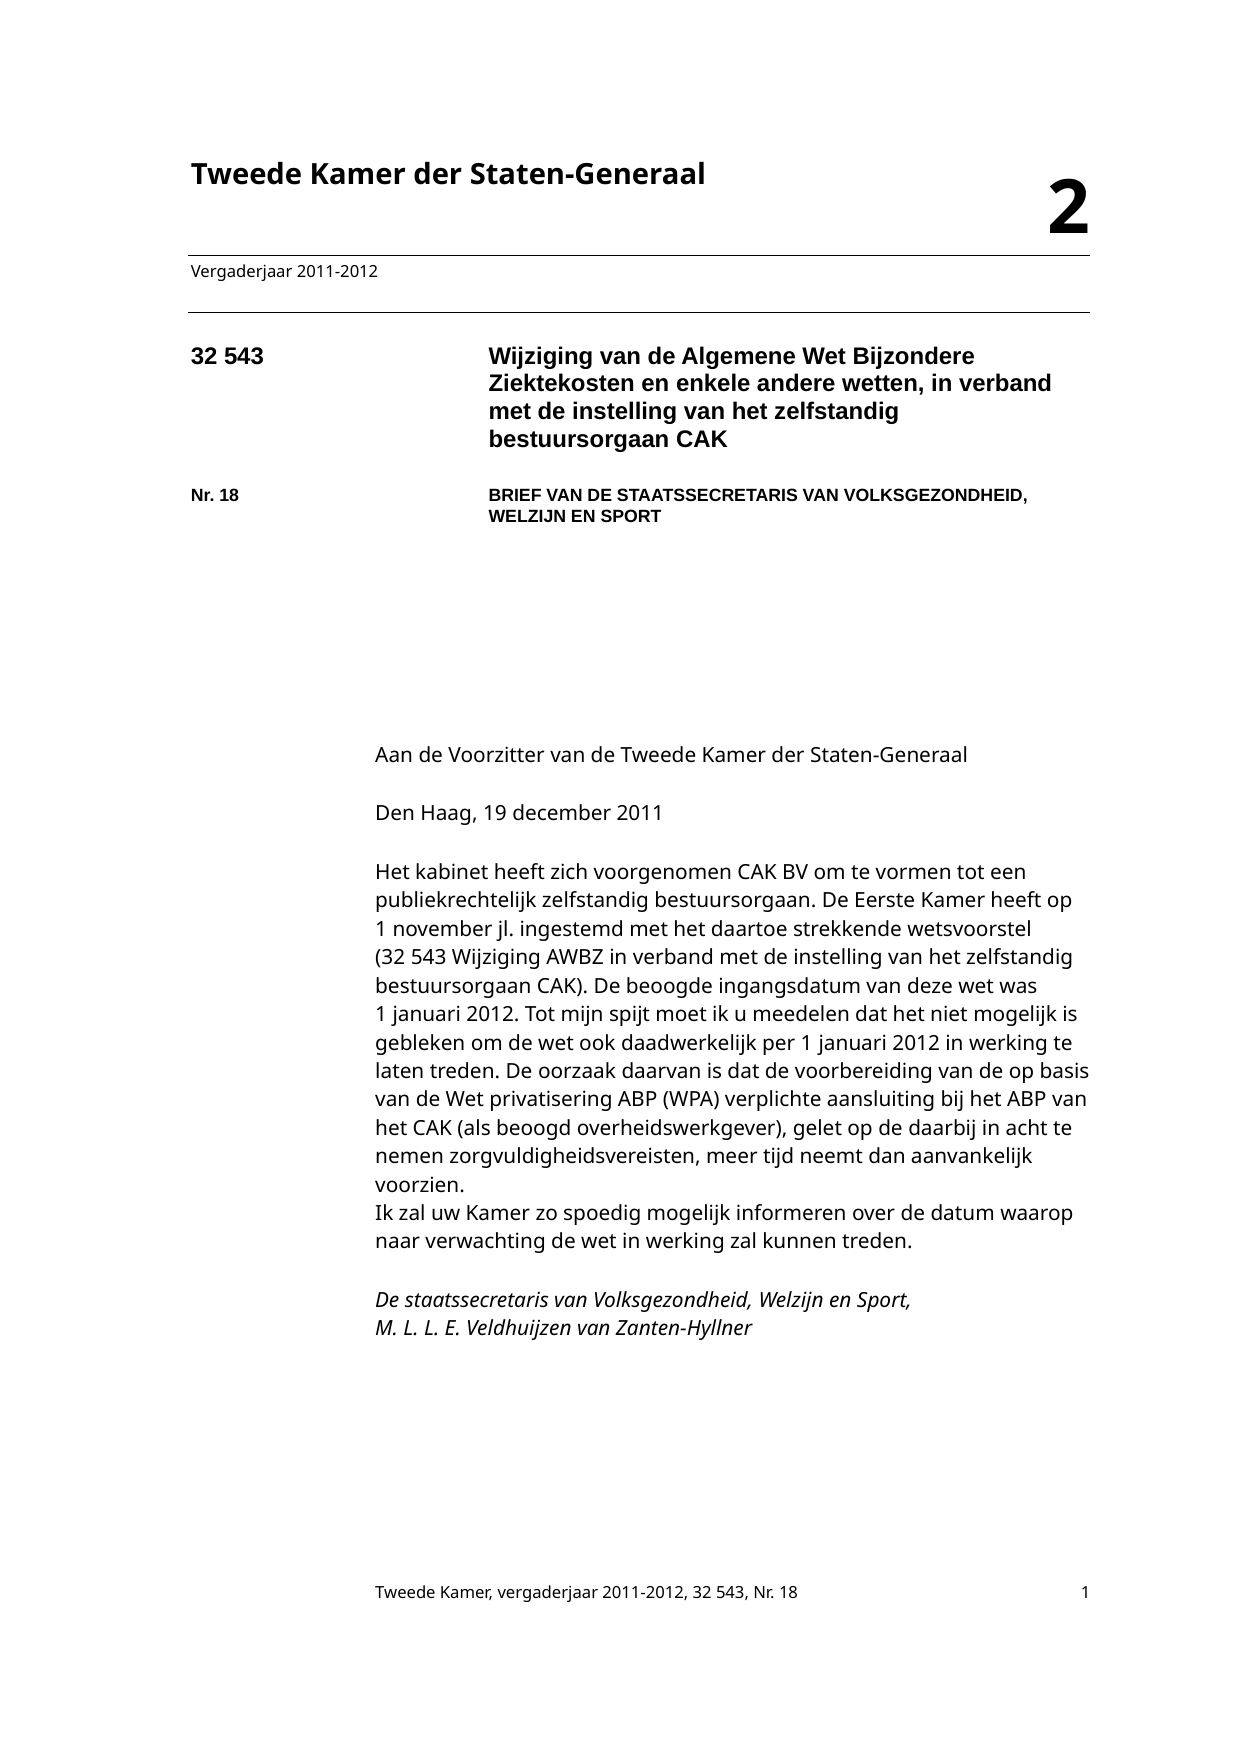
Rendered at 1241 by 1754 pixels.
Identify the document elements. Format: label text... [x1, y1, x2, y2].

text Ik zal uw Kamer zo spoedig mogelijk informeren over de datum waarop naar verwachting de wet in werking zal kunnen treden. [375, 1198, 1090, 1255]
table_cell Vergaderjaar 2011-2012 [188, 256, 485, 312]
text Aan de Voorzitter van de Tweede Kamer der Staten-Generaal [375, 740, 1090, 768]
table_cell [188, 313, 485, 339]
table_cell Nr. 18 [188, 482, 485, 622]
text Den Haag, 19 december 2011 [375, 798, 1090, 827]
table_cell 32 543 [188, 339, 485, 482]
table_header Tweede Kamer der Staten-Generaal [188, 150, 909, 255]
text M. L. L. E. Veldhuijzen van Zanten-Hyllner [375, 1313, 1090, 1342]
table_cell [485, 313, 1090, 339]
table_cell [485, 256, 1090, 312]
text Het kabinet heeft zich voorgenomen CAK BV om te vormen tot een publiekrechtelijk zelfstandig bestuursorgaan. De Eerste Kamer heeft op 1 november jl. ingestemd met het daartoe strekkende wetsvoorstel (32 543 Wijziging AWBZ in verband met de instelling van het zelfstandig bestuursorgaan CAK). De beoogde ingangsdatum van deze wet was 1 januari 2012. Tot mijn spijt moet ik u meedelen dat het niet mogelijk is gebleken om de wet ook daadwerkelijk per 1 januari 2012 in werking te laten treden. De oorzaak daarvan is dat de voorbereiding van de op basis van de Wet privatisering ABP (WPA) verplichte aansluiting bij het ABP van het CAK (als beoogd overheidswerkgever), gelet op de daarbij in acht te nemen zorgvuldigheidsvereisten, meer tijd neemt dan aanvankelijk voorzien. [375, 857, 1090, 1198]
table_header 2 [910, 150, 1090, 255]
table_cell Wijziging van de Algemene Wet Bijzondere Ziektekosten en enkele andere wetten, in verband met de instelling van het zelfstandig bestuursorgaan CAK [485, 339, 1090, 482]
table_cell BRIEF VAN DE STAATSSECRETARIS VAN VOLKSGEZONDHEID, WELZIJN EN SPORT [485, 482, 1090, 622]
text De staatssecretaris van Volksgezondheid, Welzijn en Sport, [375, 1285, 1090, 1313]
